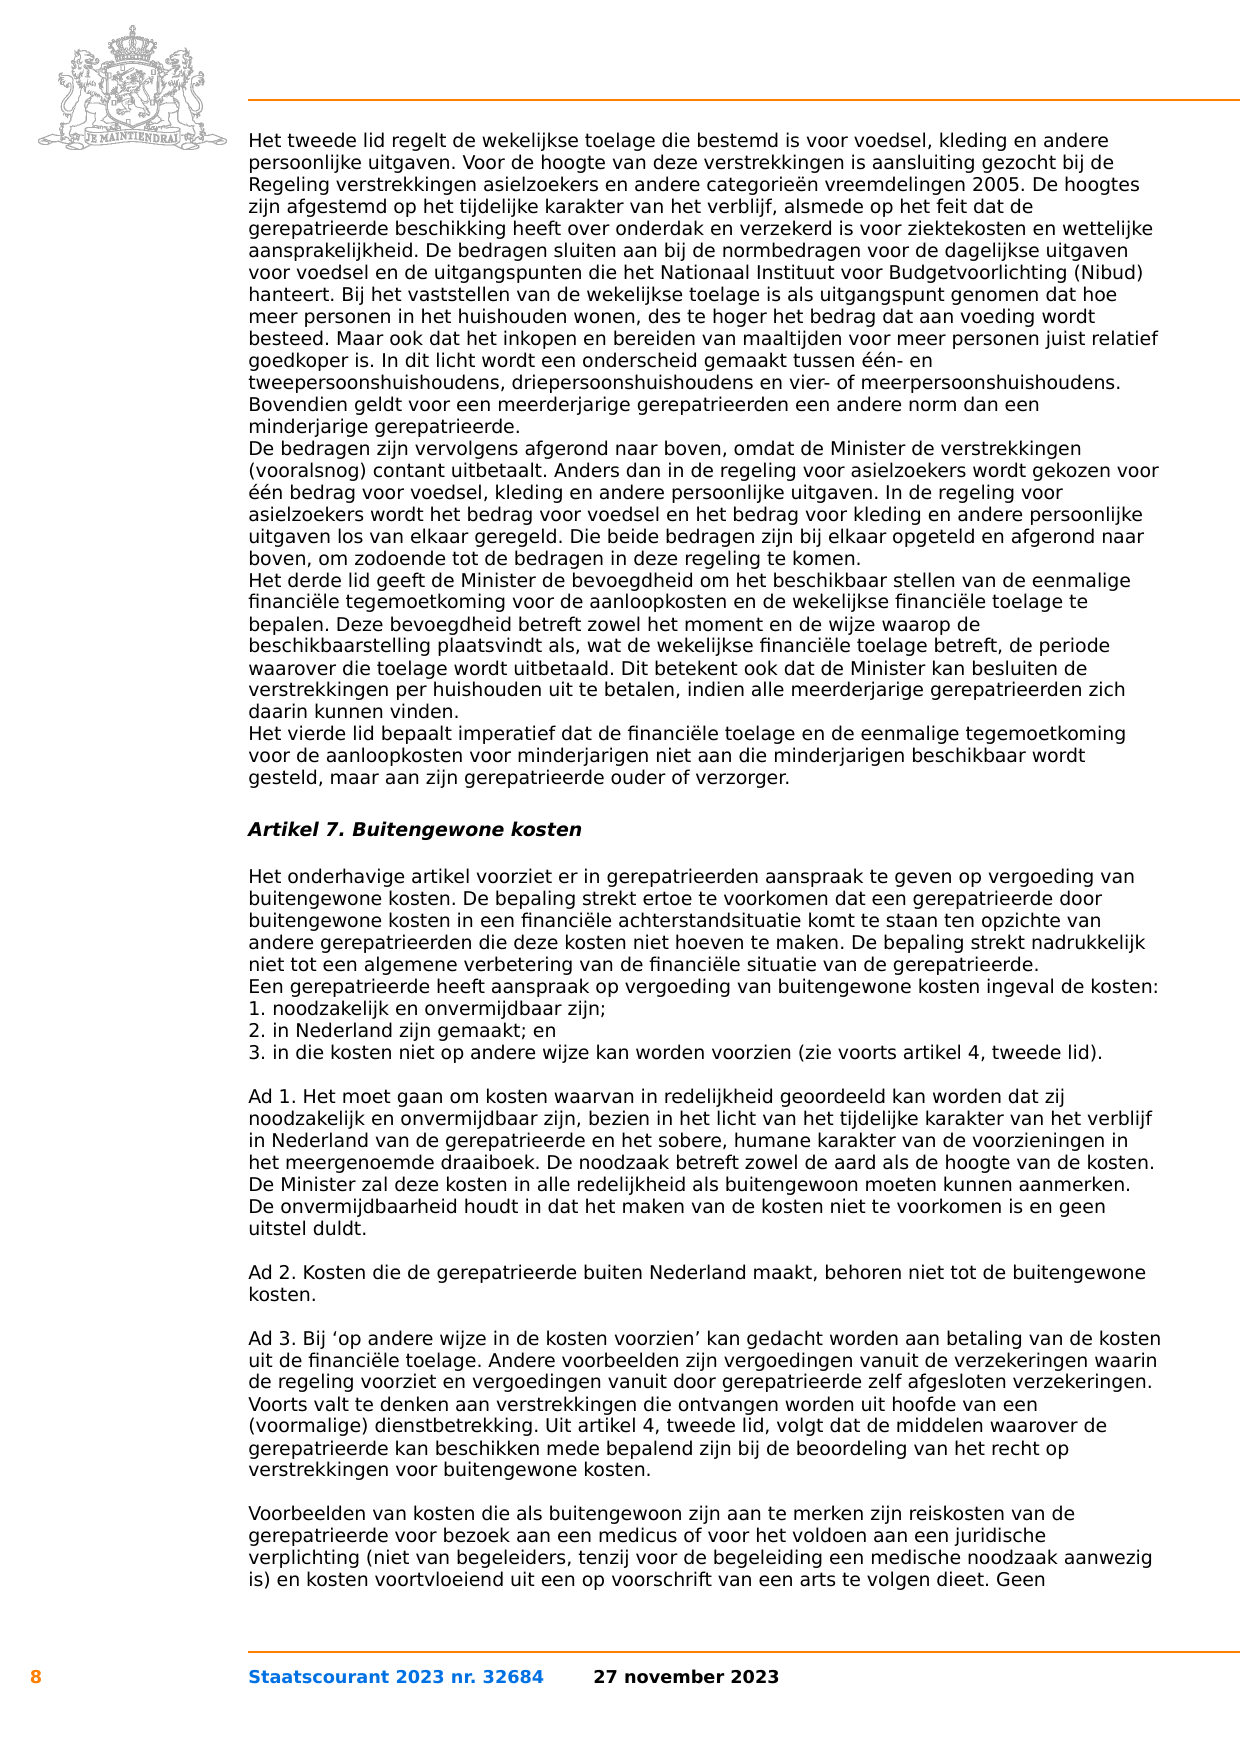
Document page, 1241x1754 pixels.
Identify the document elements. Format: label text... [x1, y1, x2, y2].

text Voorbeelden van kosten die als buitengewoon zijn aan te merken zijn reiskosten van de gerepatrieerde voor bezoek aan een medicus of voor het voldoen aan een juridische verplichting (niet van begeleiders, tenzij voor de begeleiding een medische noodzaak aanwezig is) en kosten voortvloeiend uit een op voorschrift van een arts te volgen dieet. Geen [248, 1503, 1163, 1591]
text 3. in die kosten niet op andere wijze kan worden voorzien (zie voorts artikel 4, tweede lid). [248, 1042, 1163, 1064]
picture [38, 25, 227, 150]
subtitle Artikel 7. Buitengewone kosten [248, 819, 1163, 841]
text Een gerepatrieerde heeft aanspraak op vergoeding van buitengewone kosten ingeval de kosten: [248, 976, 1163, 998]
text Het onderhavige artikel voorziet er in gerepatrieerden aanspraak te geven op vergoeding van buitengewone kosten. De bepaling strekt ertoe te voorkomen dat een gerepatrieerde door buitengewone kosten in een financiële achterstandsituatie komt te staan ten opzichte van andere gerepatrieerden die deze kosten niet hoeven te maken. De bepaling strekt nadrukkelijk niet tot een algemene verbetering van de financiële situatie van de gerepatrieerde. [248, 866, 1163, 976]
text 1. noodzakelijk en onvermijdbaar zijn; [248, 998, 1163, 1020]
text Het vierde lid bepaalt imperatief dat de financiële toelage en de eenmalige tegemoetkoming voor de aanloopkosten voor minderjarigen niet aan die minderjarigen beschikbaar wordt gesteld, maar aan zijn gerepatrieerde ouder of verzorger. [248, 723, 1163, 789]
text De bedragen zijn vervolgens afgerond naar boven, omdat de Minister de verstrekkingen (vooralsnog) contant uitbetaalt. Anders dan in de regeling voor asielzoekers wordt gekozen voor één bedrag voor voedsel, kleding en andere persoonlijke uitgaven. In de regeling voor asielzoekers wordt het bedrag voor voedsel en het bedrag voor kleding en andere persoonlijke uitgaven los van elkaar geregeld. Die beide bedragen zijn bij elkaar opgeteld en afgerond naar boven, om zodoende tot de bedragen in deze regeling te komen. [248, 438, 1163, 569]
text 2. in Nederland zijn gemaakt; en [248, 1020, 1163, 1042]
text Ad 2. Kosten die de gerepatrieerde buiten Nederland maakt, behoren niet tot de buitengewone kosten. [248, 1262, 1163, 1306]
text Het derde lid geeft de Minister de bevoegdheid om het beschikbaar stellen van de eenmalige financiële tegemoetkoming voor de aanloopkosten en de wekelijkse financiële toelage te bepalen. Deze bevoegdheid betreft zowel het moment en de wijze waarop de beschikbaarstelling plaatsvindt als, wat de wekelijkse financiële toelage betreft, de periode waarover die toelage wordt uitbetaald. Dit betekent ook dat de Minister kan besluiten de verstrekkingen per huishouden uit te betalen, indien alle meerderjarige gerepatrieerden zich daarin kunnen vinden. [248, 569, 1163, 723]
text Ad 3. Bij ‘op andere wijze in de kosten voorzien’ kan gedacht worden aan betaling van de kosten uit de financiële toelage. Andere voorbeelden zijn vergoedingen vanuit de verzekeringen waarin de regeling voorziet en vergoedingen vanuit door gerepatrieerde zelf afgesloten verzekeringen. Voorts valt te denken aan verstrekkingen die ontvangen worden uit hoofde van een (voormalige) dienstbetrekking. Uit artikel 4, tweede lid, volgt dat de middelen waarover de gerepatrieerde kan beschikken mede bepalend zijn bij de beoordeling van het recht op verstrekkingen voor buitengewone kosten. [248, 1327, 1163, 1481]
text Het tweede lid regelt de wekelijkse toelage die bestemd is voor voedsel, kleding en andere persoonlijke uitgaven. Voor de hoogte van deze verstrekkingen is aansluiting gezocht bij de Regeling verstrekkingen asielzoekers en andere categorieën vreemdelingen 2005. De hoogtes zijn afgestemd op het tijdelijke karakter van het verblijf, alsmede op het feit dat de gerepatrieerde beschikking heeft over onderdak en verzekerd is voor ziektekosten en wettelijke aansprakelijkheid. De bedragen sluiten aan bij de normbedragen voor de dagelijkse uitgaven voor voedsel en de uitgangspunten die het Nationaal Instituut voor Budgetvoorlichting (Nibud) hanteert. Bij het vaststellen van de wekelijkse toelage is als uitgangspunt genomen dat hoe meer personen in het huishouden wonen, des te hoger het bedrag dat aan voeding wordt besteed. Maar ook dat het inkopen en bereiden van maaltijden voor meer personen juist relatief goedkoper is. In dit licht wordt een onderscheid gemaakt tussen één- en tweepersoonshuishoudens, driepersoonshuishoudens en vier- of meerpersoonshuishoudens. Bovendien geldt voor een meerderjarige gerepatrieerden een andere norm dan een minderjarige gerepatrieerde. [248, 130, 1163, 438]
text Ad 1. Het moet gaan om kosten waarvan in redelijkheid geoordeeld kan worden dat zij noodzakelijk en onvermijdbaar zijn, bezien in het licht van het tijdelijke karakter van het verblijf in Nederland van de gerepatrieerde en het sobere, humane karakter van de voorzieningen in het meergenoemde draaiboek. De noodzaak betreft zowel de aard als de hoogte van de kosten. De Minister zal deze kosten in alle redelijkheid als buitengewoon moeten kunnen aanmerken. De onvermijdbaarheid houdt in dat het maken van de kosten niet te voorkomen is en geen uitstel duldt. [248, 1086, 1163, 1240]
